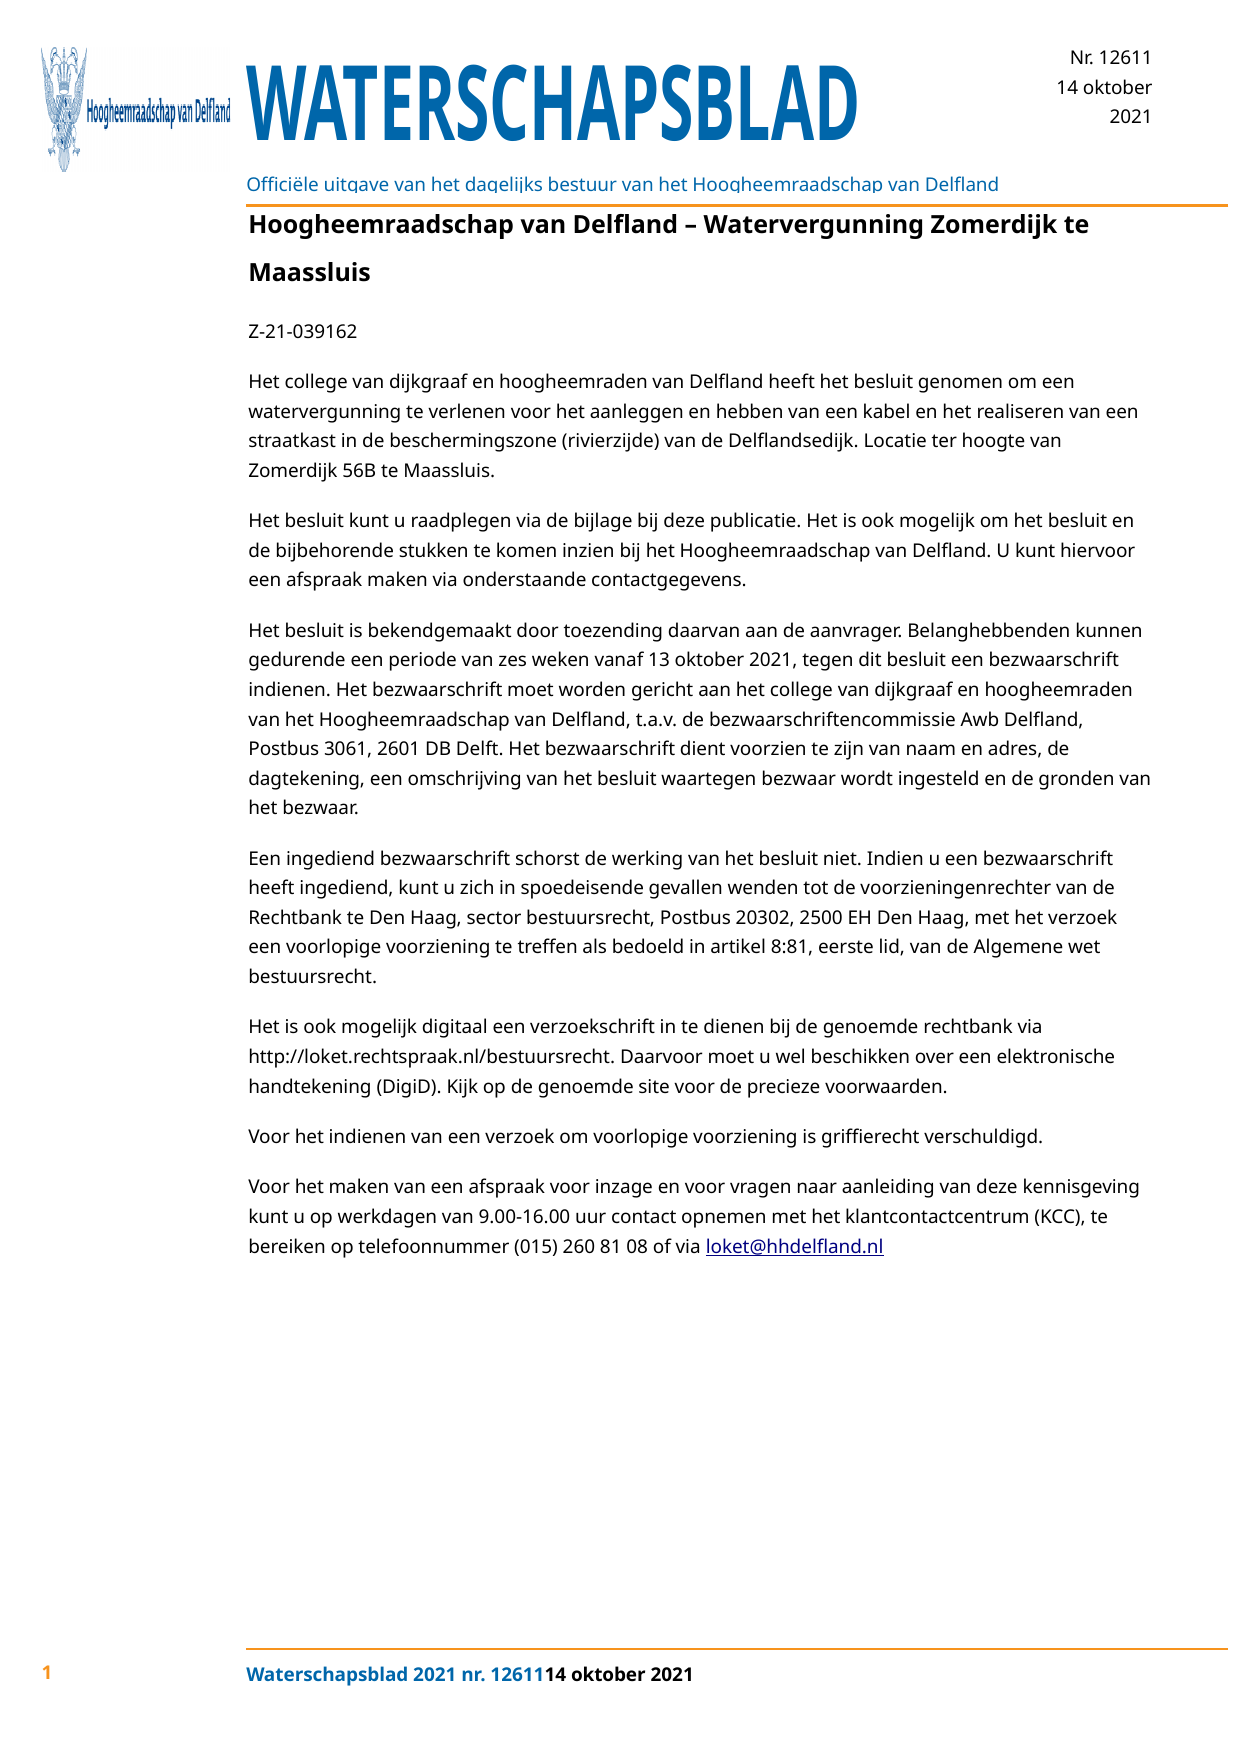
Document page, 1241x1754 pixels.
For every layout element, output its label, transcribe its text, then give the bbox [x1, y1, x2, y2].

text Het college van dijkgraaf en hoogheemraden van Delfland heeft het besluit genomen om een watervergunning te verlenen voor het aanleggen en hebben van een kabel en het realiseren van een straatkast in de beschermingszone (rivierzijde) van de Delflandsedijk. Locatie ter hoogte van Zomerdijk 56B te Maassluis. [248, 368, 1152, 483]
text Het besluit kunt u raadplegen via de bijlage bij deze publicatie. Het is ook mogelijk om het besluit en de bijbehorende stukken te komen inzien bij het Hoogheemraadschap van Delfland. U kunt hiervoor een afspraak maken via onderstaande contactgegevens. [248, 507, 1152, 592]
text Hoogheemraadschap van Delfland – Watervergunning Zomerdijk te Maassluis [248, 207, 1152, 288]
picture [41, 47, 231, 172]
text Voor het maken van een afspraak voor inzage en voor vragen naar aanleiding van deze kennisgeving kunt u op werkdagen van 9.00-16.00 uur contact opnemen met het klantcontactcentrum (KCC), te bereiken op telefoonnummer (015) 260 81 08 of via loket@hhdelfland.nl [248, 1174, 1152, 1259]
text Het besluit is bekendgemaakt door toezending daarvan aan de aanvrager. Belanghebbenden kunnen gedurende een periode van zes weken vanaf 13 oktober 2021, tegen dit besluit een bezwaarschrift indienen. Het bezwaarschrift moet worden gericht aan het college van dijkgraaf en hoogheemraden van het Hoogheemraadschap van Delfland, t.a.v. de bezwaarschriftencommissie Awb Delfland, Postbus 3061, 2601 DB Delft. Het bezwaarschrift dient voorzien te zijn van naam en adres, de dagtekening, een omschrijving van het besluit waartegen bezwaar wordt ingesteld en de gronden van het bezwaar. [248, 617, 1152, 820]
text Een ingediend bezwaarschrift schorst de werking van het besluit niet. Indien u een bezwaarschrift heeft ingediend, kunt u zich in spoedeisende gevallen wenden tot de voorzieningenrechter van de Rechtbank te Den Haag, sector bestuursrecht, Postbus 20302, 2500 EH Den Haag, met het verzoek een voorlopige voorziening te treffen als bedoeld in artikel 8:81, eerste lid, van de Algemene wet bestuursrecht. [248, 845, 1152, 989]
text Voor het indienen van een verzoek om voorlopige voorziening is griffierecht verschuldigd. [248, 1123, 1152, 1149]
text Z-21-039162 [248, 318, 1152, 344]
text Het is ook mogelijk digitaal een verzoekschrift in te dienen bij de genoemde rechtbank via http://loket.rechtspraak.nl/bestuursrecht. Daarvoor moet u wel beschikken over een elektronische handtekening (DigiD). Kijk op de genoemde site voor de precieze voorwaarden. [248, 1014, 1152, 1099]
